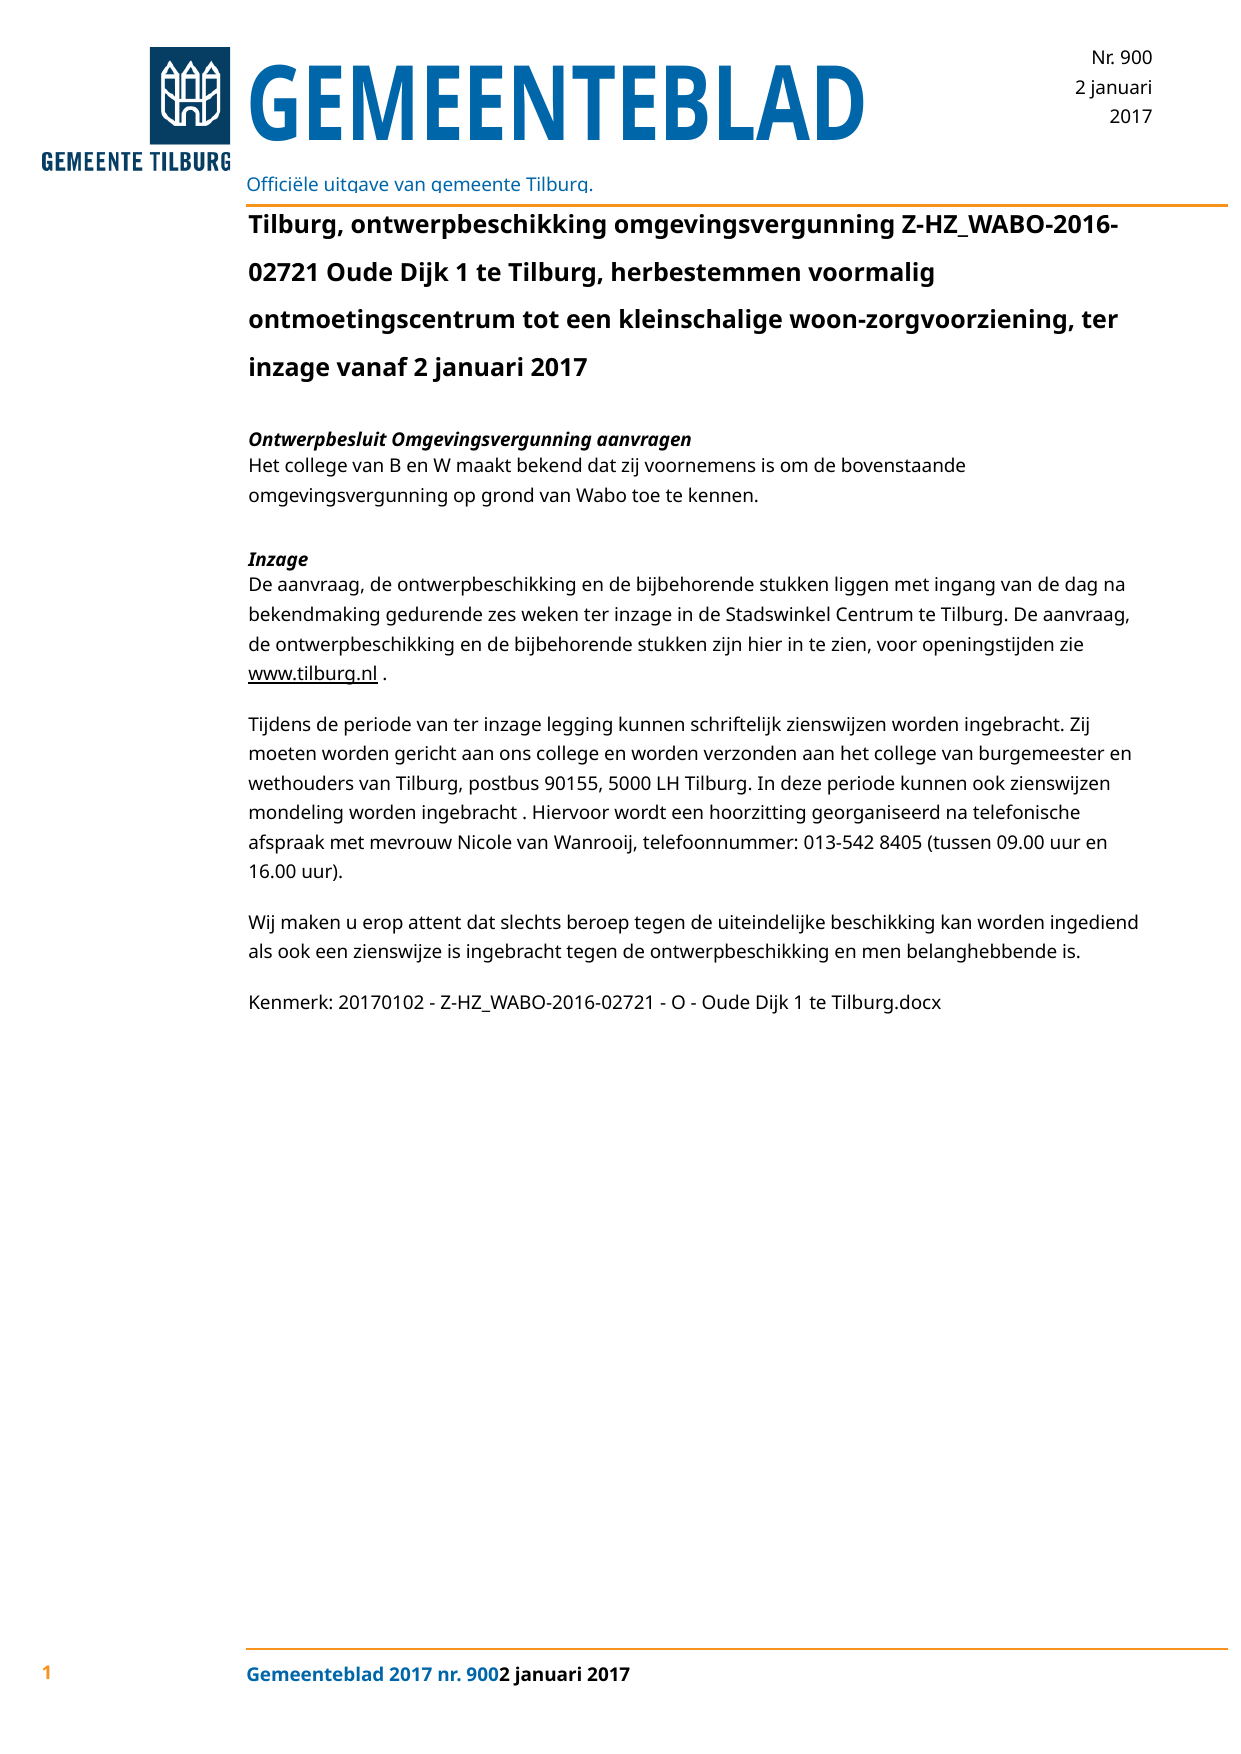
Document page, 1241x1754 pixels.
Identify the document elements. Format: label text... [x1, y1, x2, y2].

text Ontwerpbesluit Omgevingsvergunning aanvragen [248, 427, 1152, 452]
text Het college van B en W maakt bekend dat zij voornemens is om de bovenstaande omgevingsvergunning op grond van Wabo toe te kennen. [248, 452, 1152, 508]
text Kenmerk: 20170102 - Z-HZ_WABO-2016-02721 - O - Oude Dijk 1 te Tilburg.docx [248, 989, 1152, 1015]
text Tijdens de periode van ter inzage legging kunnen schriftelijk zienswijzen worden ingebracht. Zij moeten worden gericht aan ons college en worden verzonden aan het college van burgemeester en wethouders van Tilburg, postbus 90155, 5000 LH Tilburg. In deze periode kunnen ook zienswijzen mondeling worden ingebracht . Hiervoor wordt een hoorzitting georganiseerd na telefonische afspraak met mevrouw Nicole van Wanrooij, telefoonnummer: 013-542 8405 (tussen 09.00 uur en 16.00 uur). [248, 711, 1152, 884]
picture [41, 47, 231, 172]
text Inzage [248, 546, 1152, 572]
text Wij maken u erop attent dat slechts beroep tegen de uiteindelijke beschikking kan worden ingediend als ook een zienswijze is ingebracht tegen de ontwerpbeschikking en men belanghebbende is. [248, 909, 1152, 964]
text Tilburg, ontwerpbeschikking omgevingsvergunning Z-HZ_WABO-2016-02721 Oude Dijk 1 te Tilburg, herbestemmen voormalig ontmoetingscentrum tot een kleinschalige woon-zorgvoorziening, ter inzage vanaf 2 januari 2017 [248, 207, 1152, 384]
text De aanvraag, de ontwerpbeschikking en de bijbehorende stukken liggen met ingang van de dag na bekendmaking gedurende zes weken ter inzage in de Stadswinkel Centrum te Tilburg. De aanvraag, de ontwerpbeschikking en de bijbehorende stukken zijn hier in te zien, voor openingstijden zie www.tilburg.nl . [248, 572, 1152, 686]
